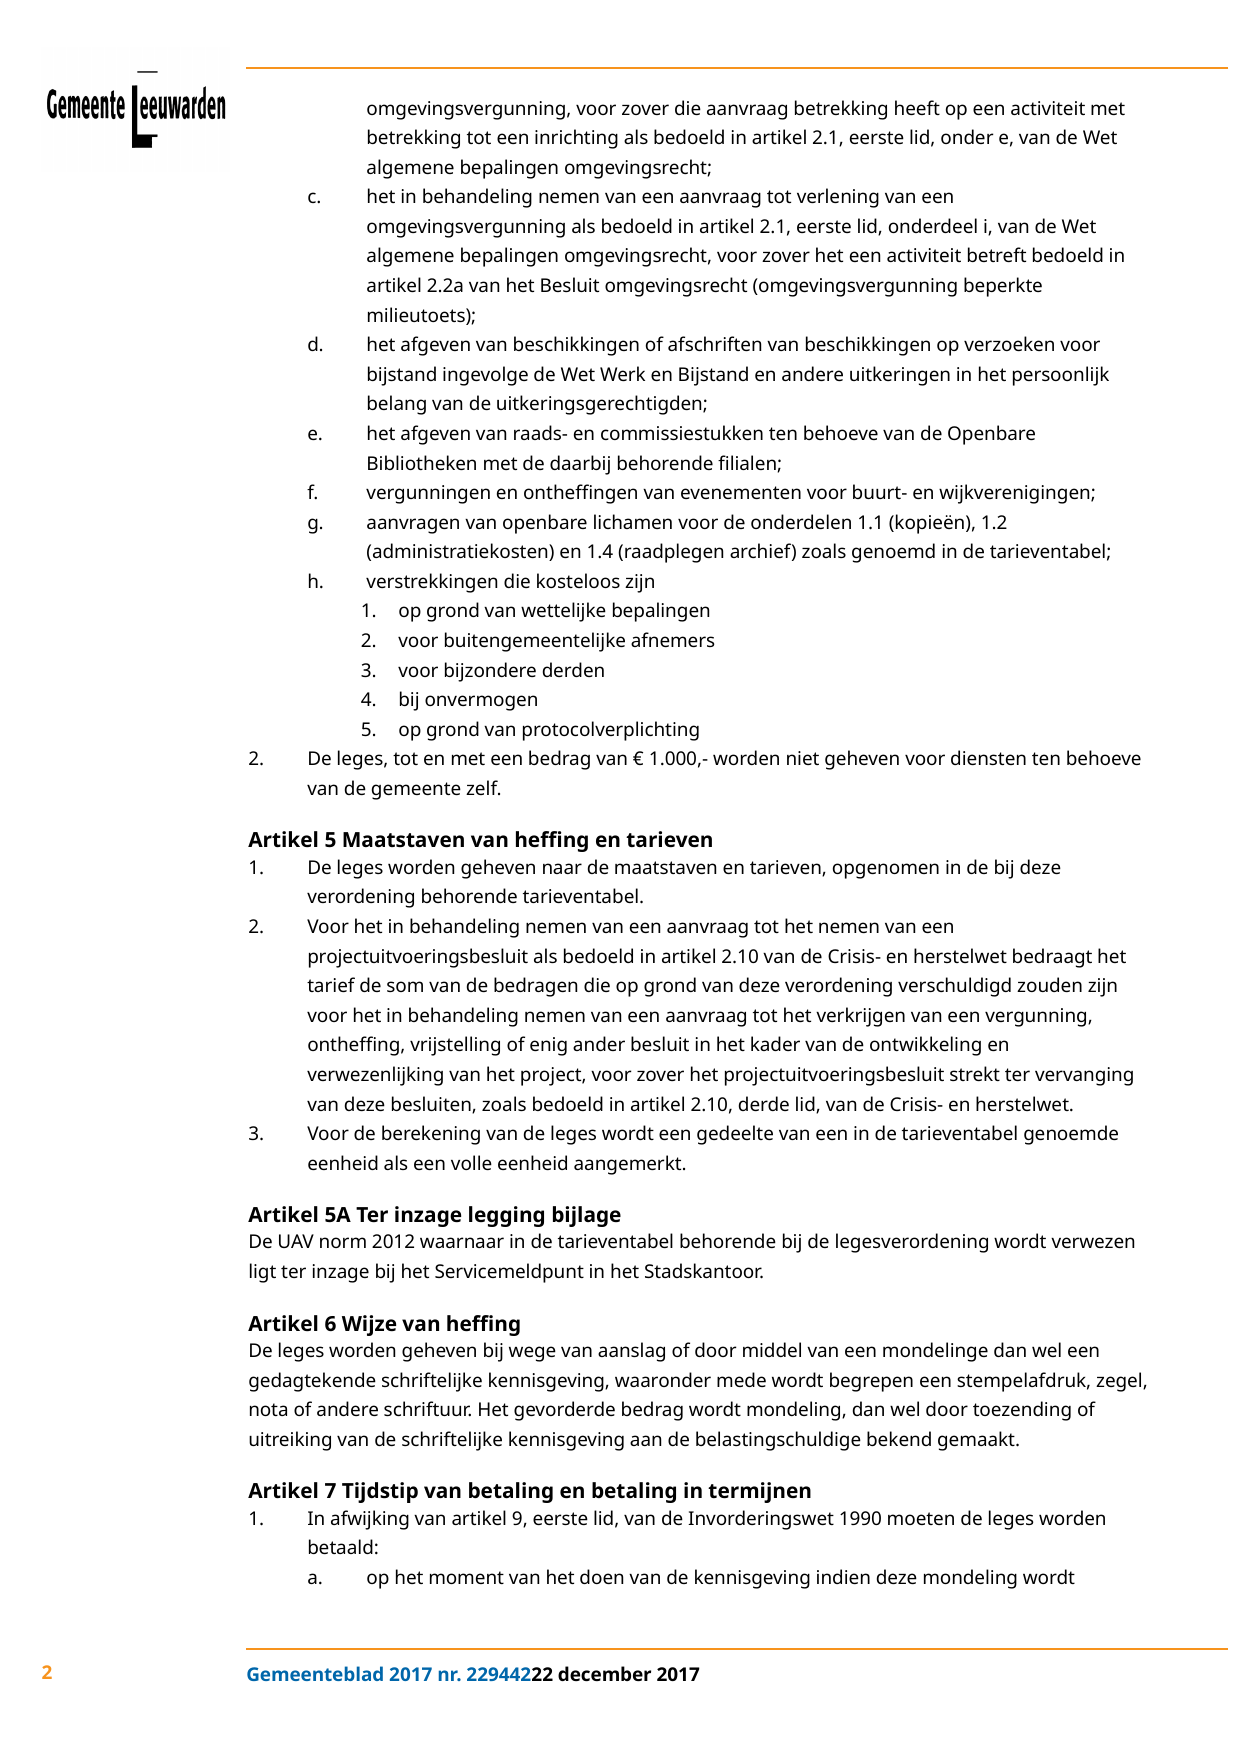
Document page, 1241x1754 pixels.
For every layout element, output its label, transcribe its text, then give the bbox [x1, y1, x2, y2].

list voor buitengemeentelijke afnemers [361, 627, 1152, 653]
list aanvragen van openbare lichamen voor de onderdelen 1.1 (kopieën), 1.2 (administratiekosten) en 1.4 (raadplegen archief) zoals genoemd in de tarieventabel; [307, 509, 1152, 564]
list voor bijzondere derden [361, 657, 1152, 683]
text Artikel 5A Ter inzage legging bijlage [248, 1200, 1152, 1229]
text Artikel 5 Maatstaven van heffing en tarieven [248, 826, 1152, 854]
list Voor de berekening van de leges wordt een gedeelte van een in de tarieventabel genoemde eenheid als een volle eenheid aangemerkt. [248, 1120, 1152, 1176]
list het afgeven van beschikkingen of afschriften van beschikkingen op verzoeken voor bijstand ingevolge de Wet Werk en Bijstand en andere uitkeringen in het persoonlijk belang van de uitkeringsgerechtigden; [307, 331, 1152, 416]
list Voor het in behandeling nemen van een aanvraag tot het nemen van een projectuitvoeringsbesluit als bedoeld in artikel 2.10 van de Crisis- en herstelwet bedraagt het tarief de som van de bedragen die op grond van deze verordening verschuldigd zouden zijn voor het in behandeling nemen van een aanvraag tot het verkrijgen van een vergunning, ontheffing, vrijstelling of enig ander besluit in het kader van de ontwikkeling en verwezenlijking van het project, voor zover het projectuitvoeringsbesluit strekt ter vervanging van deze besluiten, zoals bedoeld in artikel 2.10, derde lid, van de Crisis- en herstelwet. [248, 913, 1152, 1116]
text Artikel 6 Wijze van heffing [248, 1309, 1152, 1337]
list vergunningen en ontheffingen van evenementen voor buurt- en wijkverenigingen; [307, 479, 1152, 505]
text De leges worden geheven bij wege van aanslag of door middel van een mondelinge dan wel een gedagtekende schriftelijke kennisgeving, waaronder mede wordt begrepen een stempelafdruk, zegel, nota of andere schriftuur. Het gevorderde bedrag wordt mondeling, dan wel door toezending of uitreiking van de schriftelijke kennisgeving aan de belastingschuldige bekend gemaakt. [248, 1337, 1152, 1452]
list omgevingsvergunning, voor zover die aanvraag betrekking heeft op een activiteit met betrekking tot een inrichting als bedoeld in artikel 2.1, eerste lid, onder e, van de Wet algemene bepalingen omgevingsrecht; [307, 95, 1152, 180]
list op grond van wettelijke bepalingen [361, 598, 1152, 623]
list het afgeven van raads- en commissiestukken ten behoeve van de Openbare Bibliotheken met de daarbij behorende filialen; [307, 420, 1152, 476]
list bij onvermogen [361, 686, 1152, 712]
list op grond van protocolverplichting [361, 716, 1152, 742]
list het in behandeling nemen van een aanvraag tot verlening van een omgevingsvergunning als bedoeld in artikel 2.1, eerste lid, onderdeel i, van de Wet algemene bepalingen omgevingsrecht, voor zover het een activiteit betreft bedoeld in artikel 2.2a van het Besluit omgevingsrecht (omgevingsvergunning beperkte milieutoets); [307, 183, 1152, 328]
picture [41, 47, 231, 172]
list De leges worden geheven naar de maatstaven en tarieven, opgenomen in de bij deze verordening behorende tarieventabel. [248, 854, 1152, 909]
list In afwijking van artikel 9, eerste lid, van de Invorderingswet 1990 moeten de leges worden betaald: [248, 1505, 1152, 1560]
list De leges, tot en met een bedrag van € 1.000,- worden niet geheven voor diensten ten behoeve van de gemeente zelf. [248, 746, 1152, 801]
list verstrekkingen die kosteloos zijn [307, 568, 1152, 594]
text De UAV norm 2012 waarnaar in de tarieventabel behorende bij de legesverordening wordt verwezen ligt ter inzage bij het Servicemeldpunt in het Stadskantoor. [248, 1229, 1152, 1284]
list op het moment van het doen van de kennisgeving indien deze mondeling wordt [307, 1564, 1152, 1590]
text Artikel 7 Tijdstip van betaling en betaling in termijnen [248, 1476, 1152, 1505]
